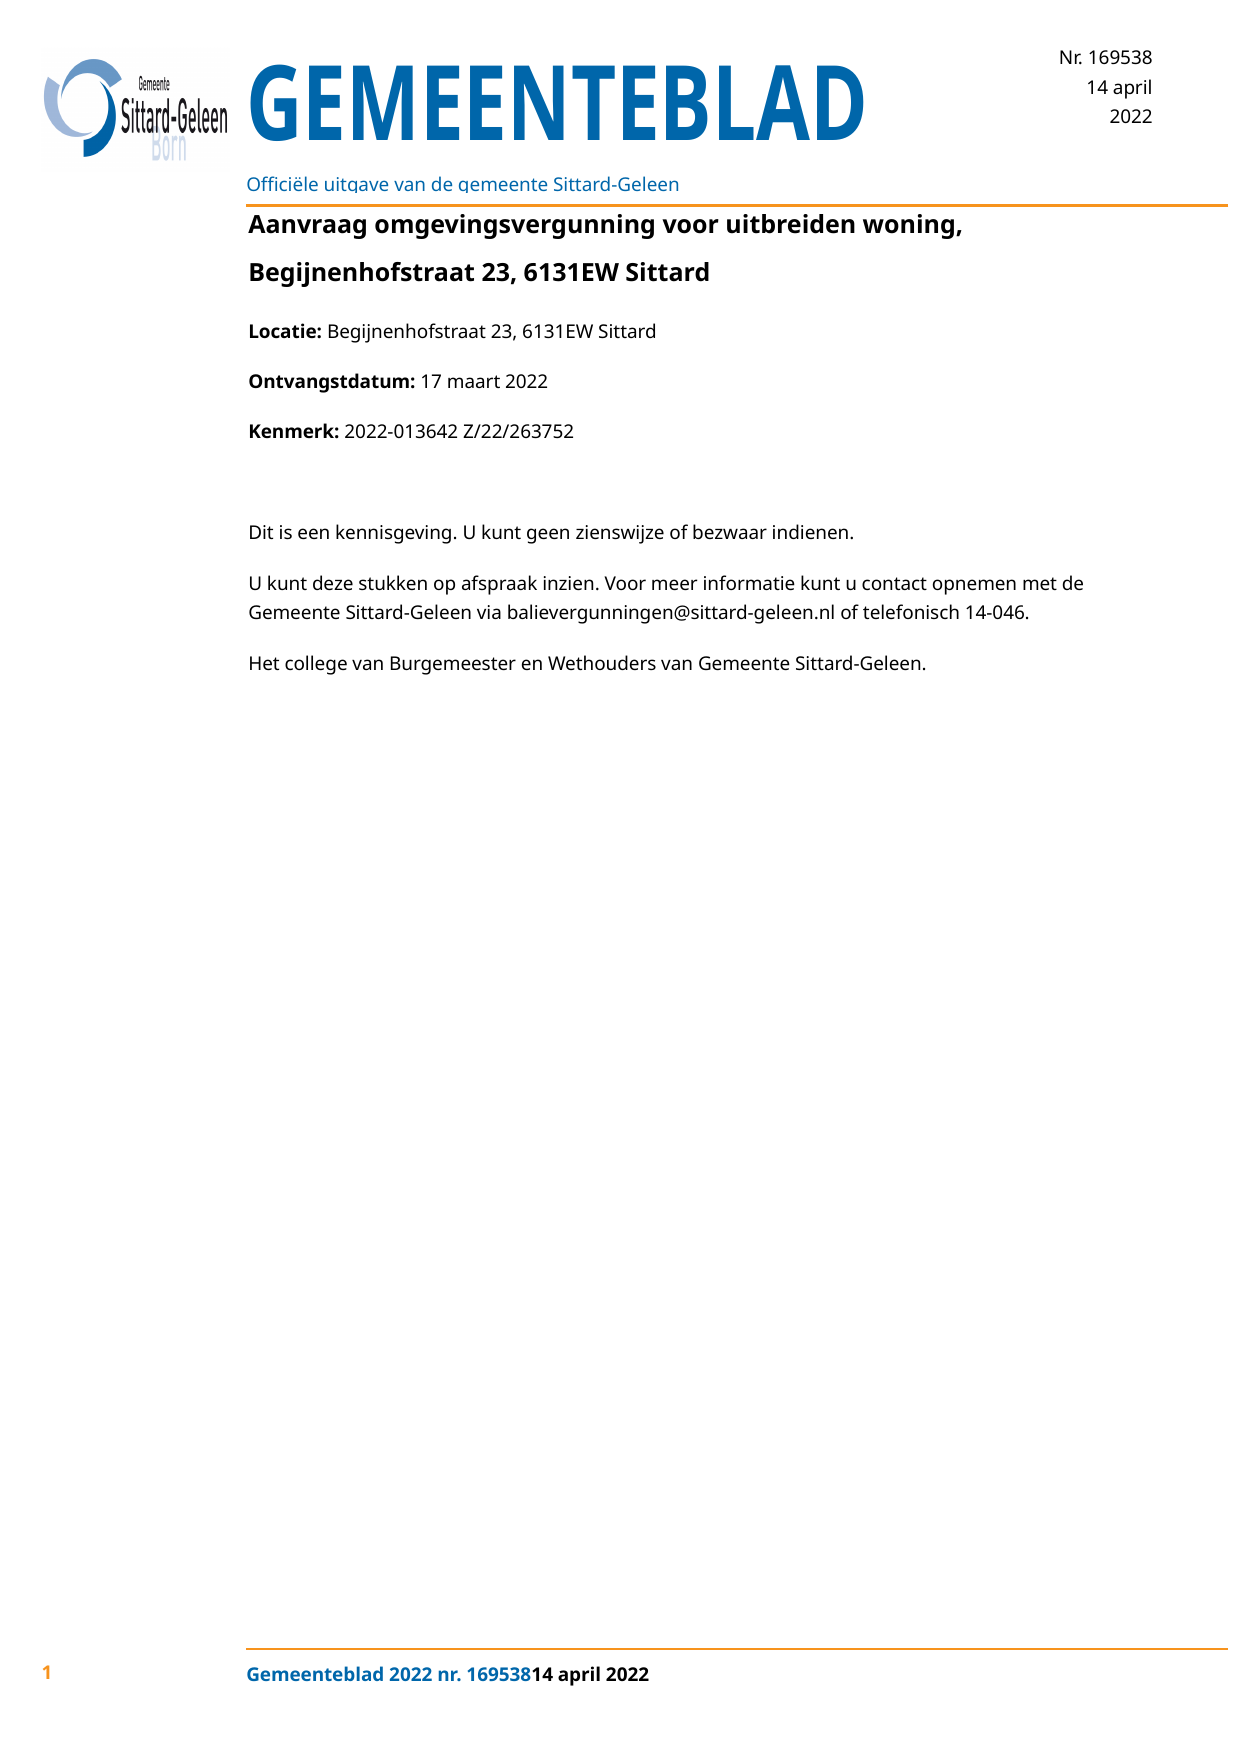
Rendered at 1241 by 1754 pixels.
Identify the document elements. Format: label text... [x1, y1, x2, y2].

text Kenmerk: 2022-013642 Z/22/263752 [248, 419, 1152, 444]
text Ontvangstdatum: 17 maart 2022 [248, 368, 1152, 394]
text Locatie: Begijnenhofstraat 23, 6131EW Sittard [248, 318, 1152, 344]
text Aanvraag omgevingsvergunning voor uitbreiden woning, Begijnenhofstraat 23, 6131EW Sittard [248, 207, 1152, 288]
text U kunt deze stukken op afspraak inzien. Voor meer informatie kunt u contact opnemen met de Gemeente Sittard-Geleen via balievergunningen@sittard-geleen.nl of telefonisch 14-046. [248, 570, 1152, 625]
text Het college van Burgemeester en Wethouders van Gemeente Sittard-Geleen. [248, 650, 1152, 676]
text Dit is een kennisgeving. U kunt geen zienswijze of bezwaar indienen. [248, 519, 1152, 545]
picture [41, 47, 231, 172]
